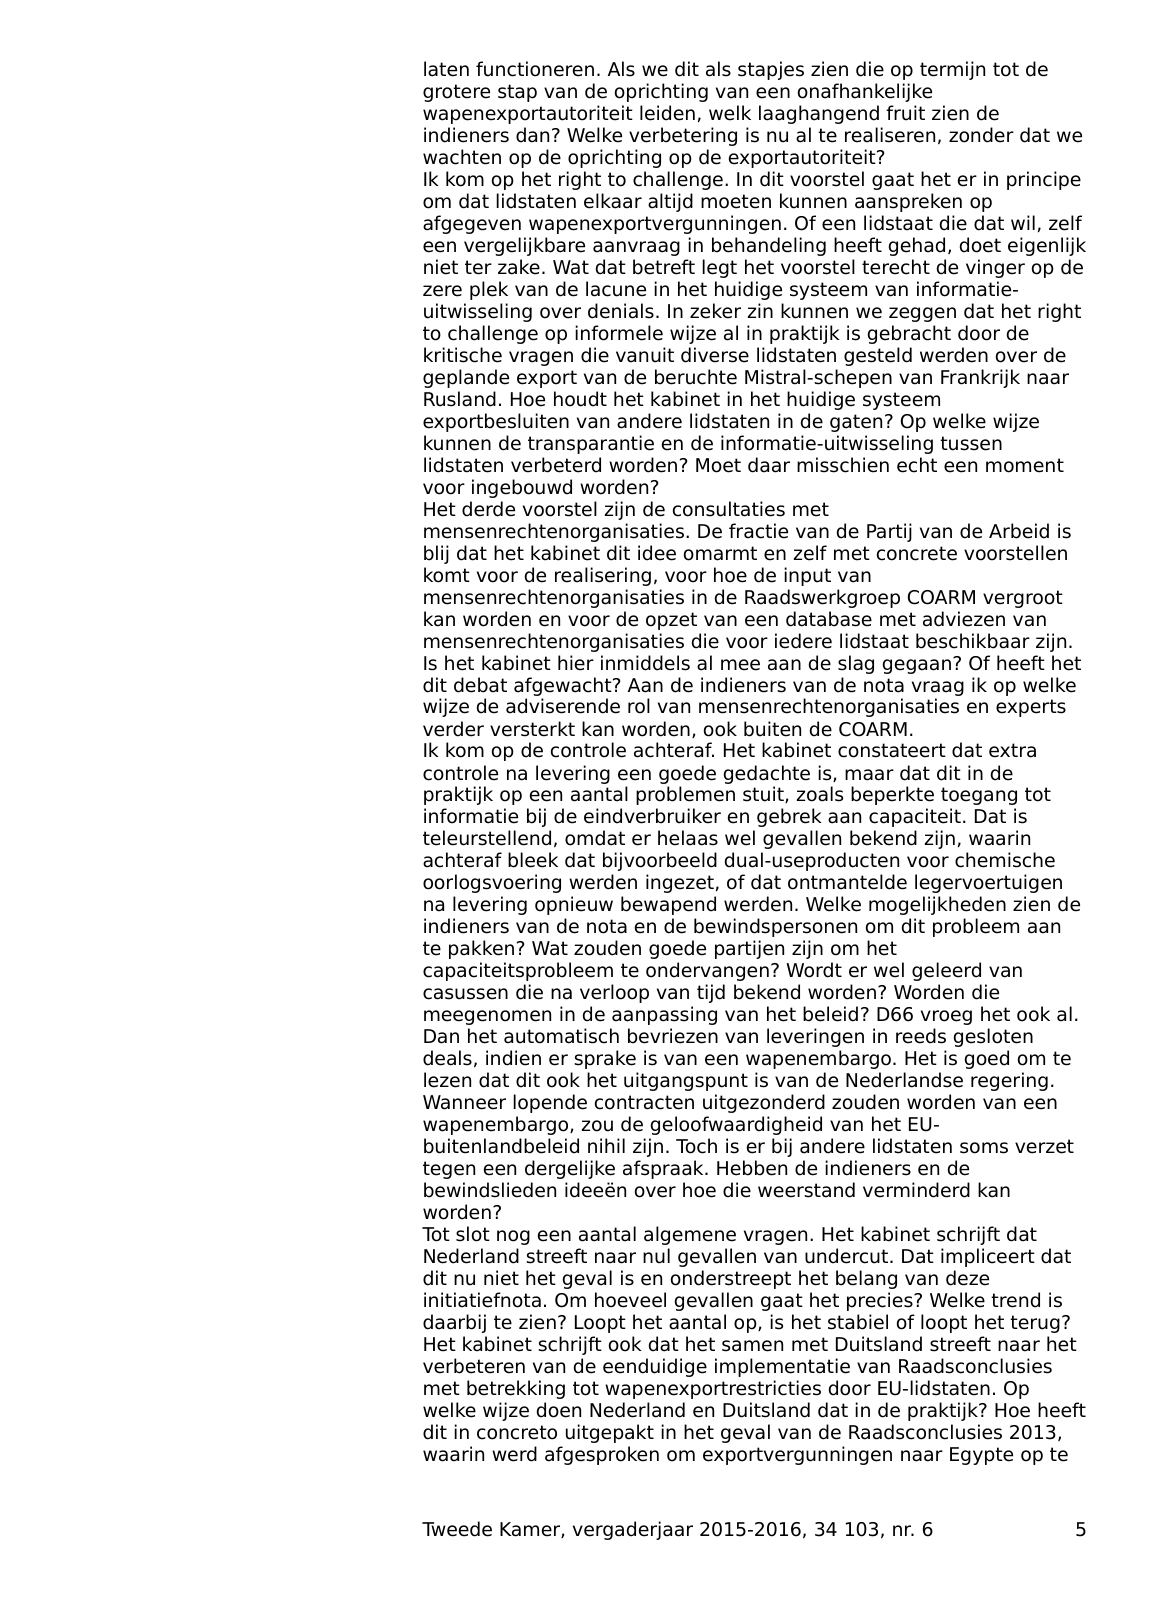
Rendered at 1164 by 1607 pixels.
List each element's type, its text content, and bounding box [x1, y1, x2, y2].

text laten functioneren. Als we dit als stapjes zien die op termijn tot de grotere stap van de oprichting van een onafhankelijke wapenexportautoriteit leiden, welk laaghangend fruit zien de indieners dan? Welke verbetering is nu al te realiseren, zonder dat we wachten op de oprichting op de exportautoriteit? [422, 59, 1087, 169]
text Het derde voorstel zijn de consultaties met mensenrechtenorganisaties. De fractie van de Partij van de Arbeid is blij dat het kabinet dit idee omarmt en zelf met concrete voorstellen komt voor de realisering, voor hoe de input van mensenrechtenorganisaties in de Raadswerkgroep COARM vergroot kan worden en voor de opzet van een database met adviezen van mensenrechtenorganisaties die voor iedere lidstaat beschikbaar zijn. Is het kabinet hier inmiddels al mee aan de slag gegaan? Of heeft het dit debat afgewacht? Aan de indieners van de nota vraag ik op welke wijze de adviserende rol van mensenrechtenorganisaties en experts verder versterkt kan worden, ook buiten de COARM. [422, 499, 1087, 740]
text Ik kom op het right to challenge. In dit voorstel gaat het er in principe om dat lidstaten elkaar altijd moeten kunnen aanspreken op afgegeven wapenexportvergunningen. Of een lidstaat die dat wil, zelf een vergelijkbare aanvraag in behandeling heeft gehad, doet eigenlijk niet ter zake. Wat dat betreft legt het voorstel terecht de vinger op de zere plek van de lacune in het huidige systeem van informatie-uitwisseling over denials. In zeker zin kunnen we zeggen dat het right to challenge op informele wijze al in praktijk is gebracht door de kritische vragen die vanuit diverse lidstaten gesteld werden over de geplande export van de beruchte Mistral-schepen van Frankrijk naar Rusland. Hoe houdt het kabinet in het huidige systeem exportbesluiten van andere lidstaten in de gaten? Op welke wijze kunnen de transparantie en de informatie-uitwisseling tussen lidstaten verbeterd worden? Moet daar misschien echt een moment voor ingebouwd worden? [422, 169, 1087, 499]
text Ik kom op de controle achteraf. Het kabinet constateert dat extra controle na levering een goede gedachte is, maar dat dit in de praktijk op een aantal problemen stuit, zoals beperkte toegang tot informatie bij de eindverbruiker en gebrek aan capaciteit. Dat is teleurstellend, omdat er helaas wel gevallen bekend zijn, waarin achteraf bleek dat bijvoorbeeld dual-useproducten voor chemische oorlogsvoering werden ingezet, of dat ontmantelde legervoertuigen na levering opnieuw bewapend werden. Welke mogelijkheden zien de indieners van de nota en de bewindspersonen om dit probleem aan te pakken? Wat zouden goede partijen zijn om het capaciteitsprobleem te ondervangen? Wordt er wel geleerd van casussen die na verloop van tijd bekend worden? Worden die meegenomen in de aanpassing van het beleid? D66 vroeg het ook al. [422, 740, 1087, 1026]
text Dan het automatisch bevriezen van leveringen in reeds gesloten deals, indien er sprake is van een wapenembargo. Het is goed om te lezen dat dit ook het uitgangspunt is van de Nederlandse regering. Wanneer lopende contracten uitgezonderd zouden worden van een wapenembargo, zou de geloofwaardigheid van het EU-buitenlandbeleid nihil zijn. Toch is er bij andere lidstaten soms verzet tegen een dergelijke afspraak. Hebben de indieners en de bewindslieden ideeën over hoe die weerstand verminderd kan worden? [422, 1026, 1087, 1224]
text Tot slot nog een aantal algemene vragen. Het kabinet schrijft dat Nederland streeft naar nul gevallen van undercut. Dat impliceert dat dit nu niet het geval is en onderstreept het belang van deze initiatiefnota. Om hoeveel gevallen gaat het precies? Welke trend is daarbij te zien? Loopt het aantal op, is het stabiel of loopt het terug? Het kabinet schrijft ook dat het samen met Duitsland streeft naar het verbeteren van de eenduidige implementatie van Raadsconclusies met betrekking tot wapenexportrestricties door EU-lidstaten. Op welke wijze doen Nederland en Duitsland dat in de praktijk? Hoe heeft dit in concreto uitgepakt in het geval van de Raadsconclusies 2013, waarin werd afgesproken om exportvergunningen naar Egypte op te [422, 1224, 1087, 1466]
